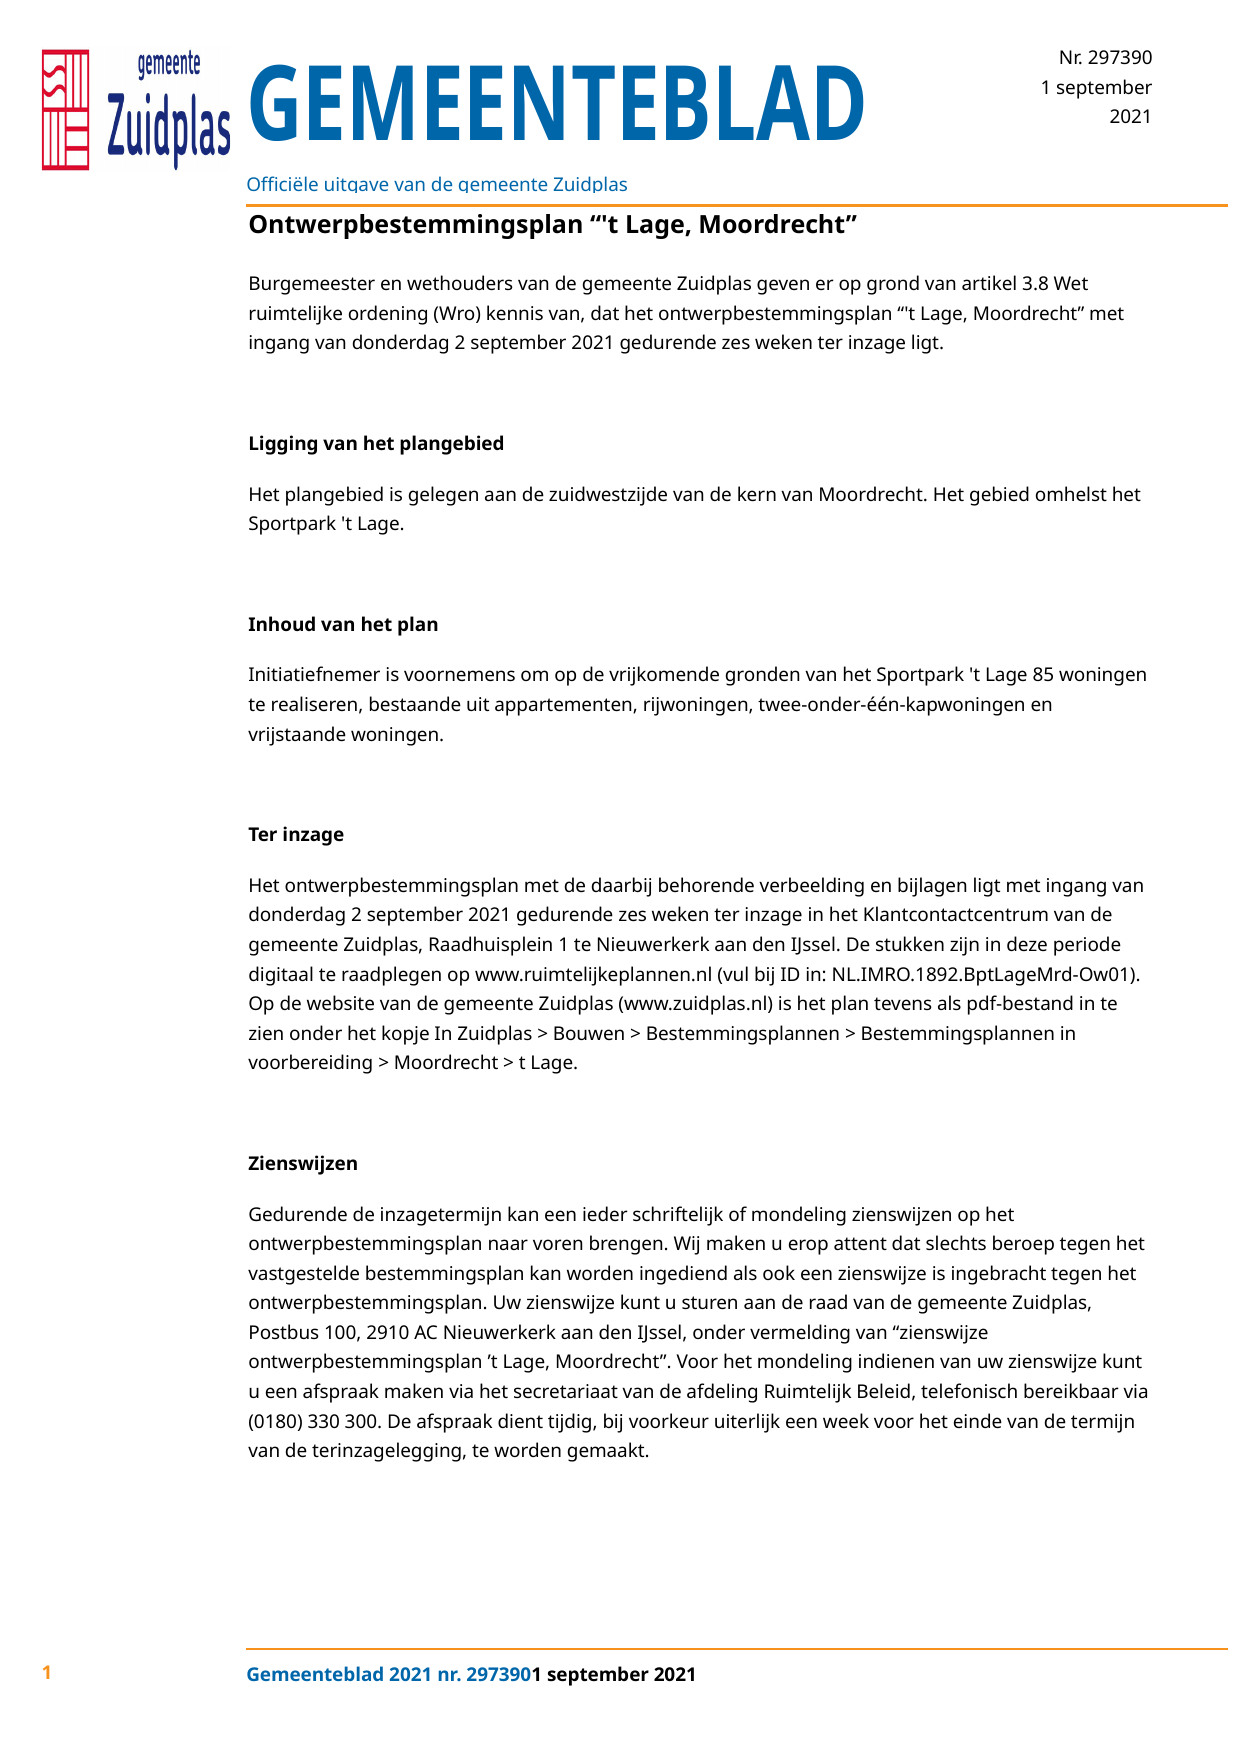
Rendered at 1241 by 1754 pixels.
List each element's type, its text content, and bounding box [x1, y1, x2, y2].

text Gedurende de inzagetermijn kan een ieder schriftelijk of mondeling zienswijzen op het ontwerpbestemmingsplan naar voren brengen. Wij maken u erop attent dat slechts beroep tegen het vastgestelde bestemmingsplan kan worden ingediend als ook een zienswijze is ingebracht tegen het ontwerpbestemmingsplan. Uw zienswijze kunt u sturen aan de raad van de gemeente Zuidplas, Postbus 100, 2910 AC Nieuwerkerk aan den IJssel, onder vermelding van “zienswijze ontwerpbestemmingsplan ’t Lage, Moordrecht”. Voor het mondeling indienen van uw zienswijze kunt u een afspraak maken via het secretariaat van de afdeling Ruimtelijk Beleid, telefonisch bereikbaar via (0180) 330 300. De afspraak dient tijdig, bij voorkeur uiterlijk een week voor het einde van de termijn van de terinzagelegging, te worden gemaakt. [248, 1201, 1152, 1463]
text Ligging van het plangebied [248, 430, 1152, 456]
text Ter inzage [248, 822, 1152, 847]
text Burgemeester en wethouders van de gemeente Zuidplas geven er op grond van artikel 3.8 Wet ruimtelijke ordening (Wro) kennis van, dat het ontwerpbestemmingsplan “'t Lage, Moordrecht” met ingang van donderdag 2 september 2021 gedurende zes weken ter inzage ligt. [248, 270, 1152, 355]
text Het plangebied is gelegen aan de zuidwestzijde van de kern van Moordrecht. Het gebied omhelst het Sportpark 't Lage. [248, 481, 1152, 536]
text Ontwerpbestemmingsplan “'t Lage, Moordrecht” [248, 207, 1152, 241]
text Het ontwerpbestemmingsplan met de daarbij behorende verbeelding en bijlagen ligt met ingang van donderdag 2 september 2021 gedurende zes weken ter inzage in het Klantcontactcentrum van de gemeente Zuidplas, Raadhuisplein 1 te Nieuwerkerk aan den IJssel. De stukken zijn in deze periode digitaal te raadplegen op www.ruimtelijkeplannen.nl (vul bij ID in: NL.IMRO.1892.BptLageMrd-Ow01). Op de website van de gemeente Zuidplas (www.zuidplas.nl) is het plan tevens als pdf-bestand in te zien onder het kopje In Zuidplas > Bouwen > Bestemmingsplannen > Bestemmingsplannen in voorbereiding > Moordrecht > t Lage. [248, 872, 1152, 1075]
text Initiatiefnemer is voornemens om op de vrijkomende gronden van het Sportpark 't Lage 85 woningen te realiseren, bestaande uit appartementen, rijwoningen, twee-onder-één-kapwoningen en vrijstaande woningen. [248, 662, 1152, 746]
text Inhoud van het plan [248, 611, 1152, 637]
picture [41, 47, 231, 172]
text Zienswijzen [248, 1150, 1152, 1176]
